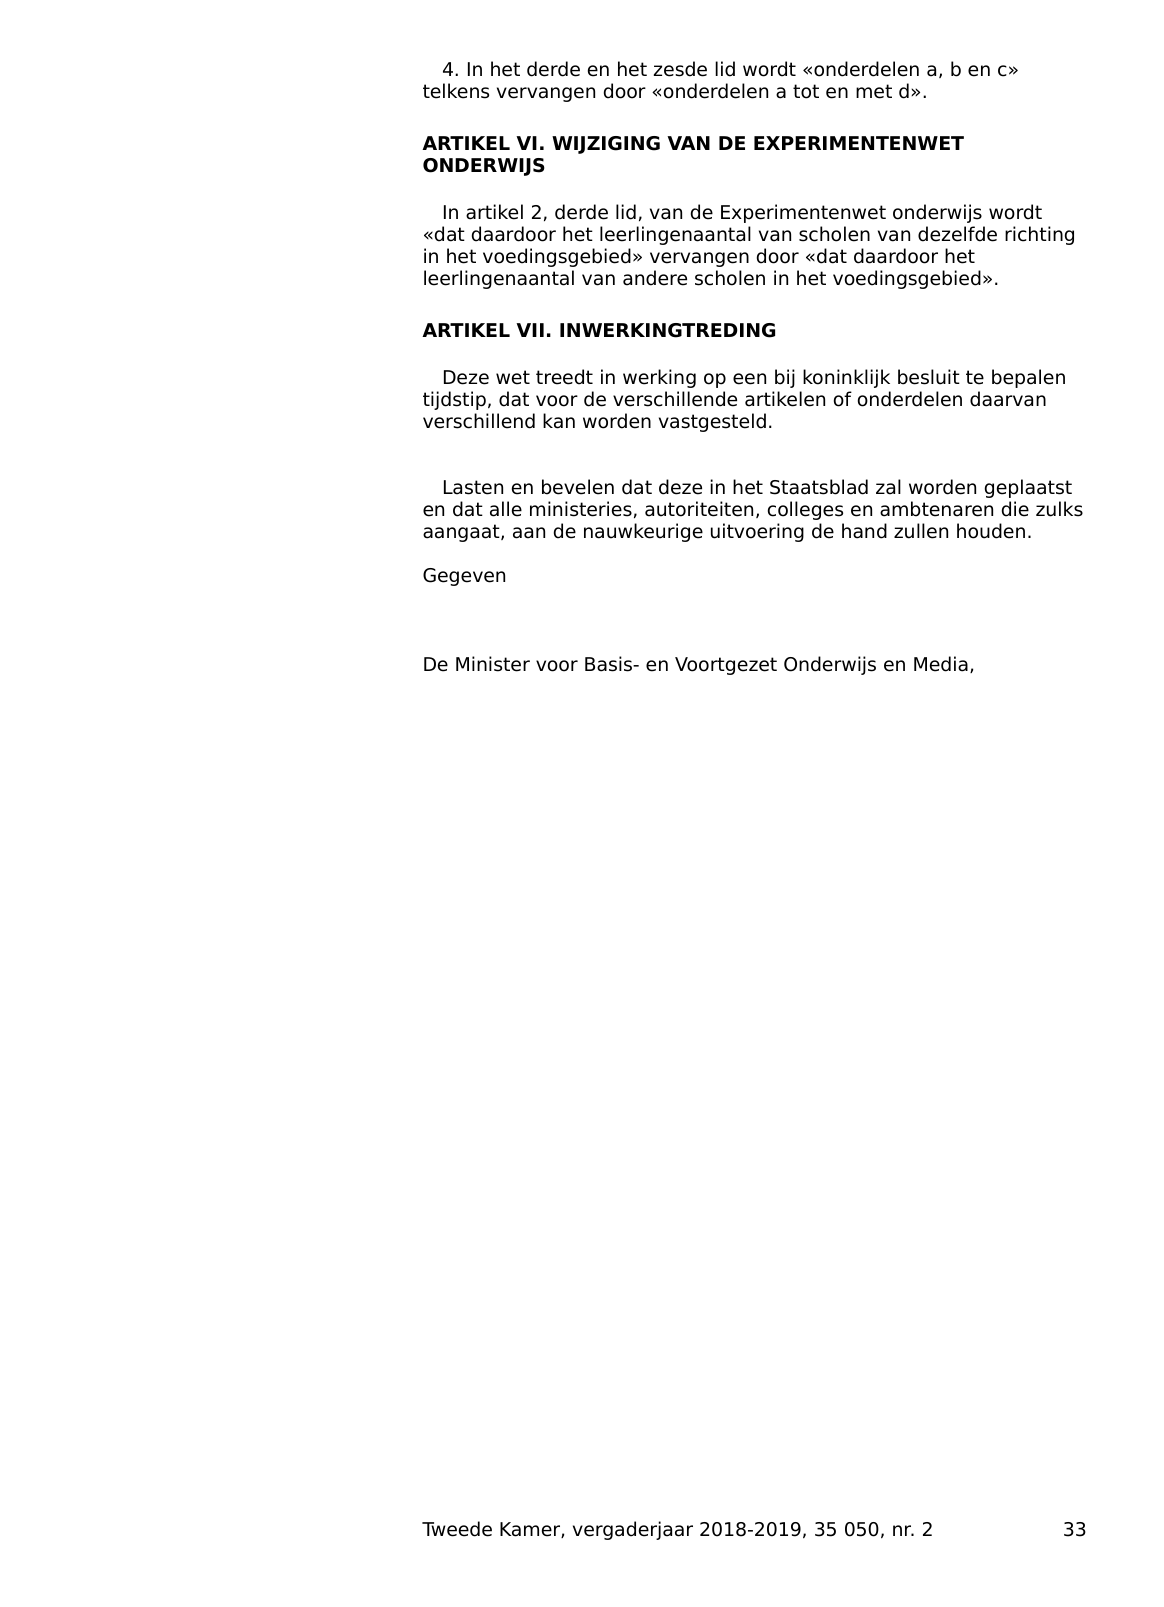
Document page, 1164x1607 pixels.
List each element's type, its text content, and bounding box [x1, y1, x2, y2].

subtitle ARTIKEL VI. WIJZIGING VAN DE EXPERIMENTENWET ONDERWIJS [422, 133, 1087, 177]
text Lasten en bevelen dat deze in het Staatsblad zal worden geplaatst en dat alle ministeries, autoriteiten, colleges en ambtenaren die zulks aangaat, aan de nauwkeurige uitvoering de hand zullen houden. [422, 477, 1087, 543]
text Deze wet treedt in werking op een bij koninklijk besluit te bepalen tijdstip, dat voor de verschillende artikelen of onderdelen daarvan verschillend kan worden vastgesteld. [422, 367, 1087, 433]
text De Minister voor Basis- en Voortgezet Onderwijs en Media, [422, 654, 1087, 676]
text Gegeven [422, 565, 1087, 587]
text In artikel 2, derde lid, van de Experimentenwet onderwijs wordt «dat daardoor het leerlingenaantal van scholen van dezelfde richting in het voedingsgebied» vervangen door «dat daardoor het leerlingenaantal van andere scholen in het voedingsgebied». [422, 202, 1087, 290]
subtitle ARTIKEL VII. INWERKINGTREDING [422, 320, 1087, 342]
text 4. In het derde en het zesde lid wordt «onderdelen a, b en c» telkens vervangen door «onderdelen a tot en met d». [422, 59, 1087, 103]
